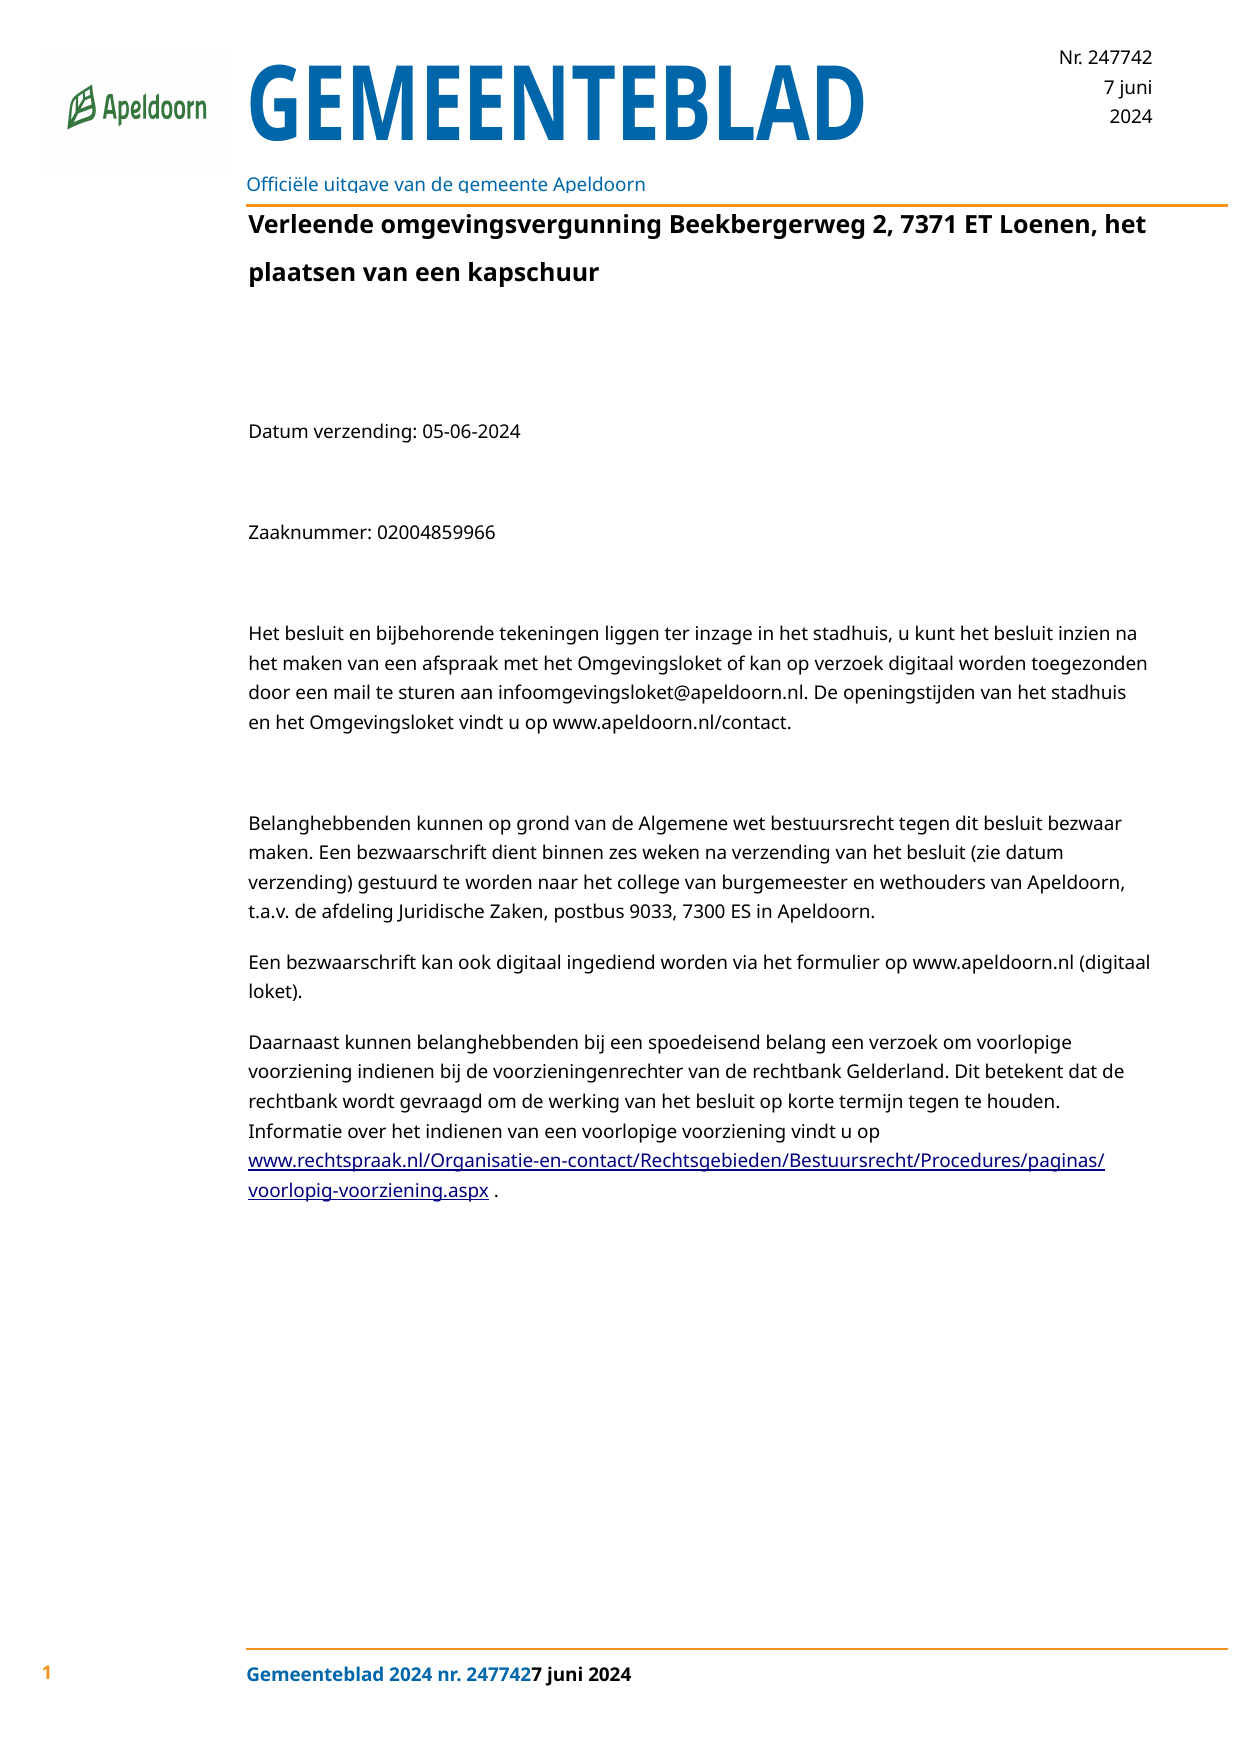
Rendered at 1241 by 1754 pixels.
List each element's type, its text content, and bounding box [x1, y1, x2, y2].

picture [41, 47, 231, 172]
text Het besluit en bijbehorende tekeningen liggen ter inzage in het stadhuis, u kunt het besluit inzien na het maken van een afspraak met het Omgevingsloket of kan op verzoek digitaal worden toegezonden door een mail te sturen aan infoomgevingsloket@apeldoorn.nl. De openingstijden van het stadhuis en het Omgevingsloket vindt u op www.apeldoorn.nl/contact. [248, 620, 1152, 735]
text Een bezwaarschrift kan ook digitaal ingediend worden via het formulier op www.apeldoorn.nl (digitaal loket). [248, 949, 1152, 1004]
text Zaaknummer: 02004859966 [248, 519, 1152, 545]
text Belanghebbenden kunnen op grond van de Algemene wet bestuursrecht tegen dit besluit bezwaar maken. Een bezwaarschrift dient binnen zes weken na verzending van het besluit (zie datum verzending) gestuurd te worden naar het college van burgemeester en wethouders van Apeldoorn, t.a.v. de afdeling Juridische Zaken, postbus 9033, 7300 ES in Apeldoorn. [248, 810, 1152, 924]
text Verleende omgevingsvergunning Beekbergerweg 2, 7371 ET Loenen, het plaatsen van een kapschuur [248, 207, 1152, 288]
text Daarnaast kunnen belanghebbenden bij een spoedeisend belang een verzoek om voorlopige voorziening indienen bij de voorzieningenrechter van de rechtbank Gelderland. Dit betekent dat de rechtbank wordt gevraagd om de werking van het besluit op korte termijn tegen te houden. Informatie over het indienen van een voorlopige voorziening vindt u op www.rechtspraak.nl/Organisatie-en-contact/Rechtsgebieden/Bestuursrecht/Procedures/paginas/voorlopig-voorziening.aspx . [248, 1029, 1152, 1203]
text Datum verzending: 05-06-2024 [248, 419, 1152, 444]
